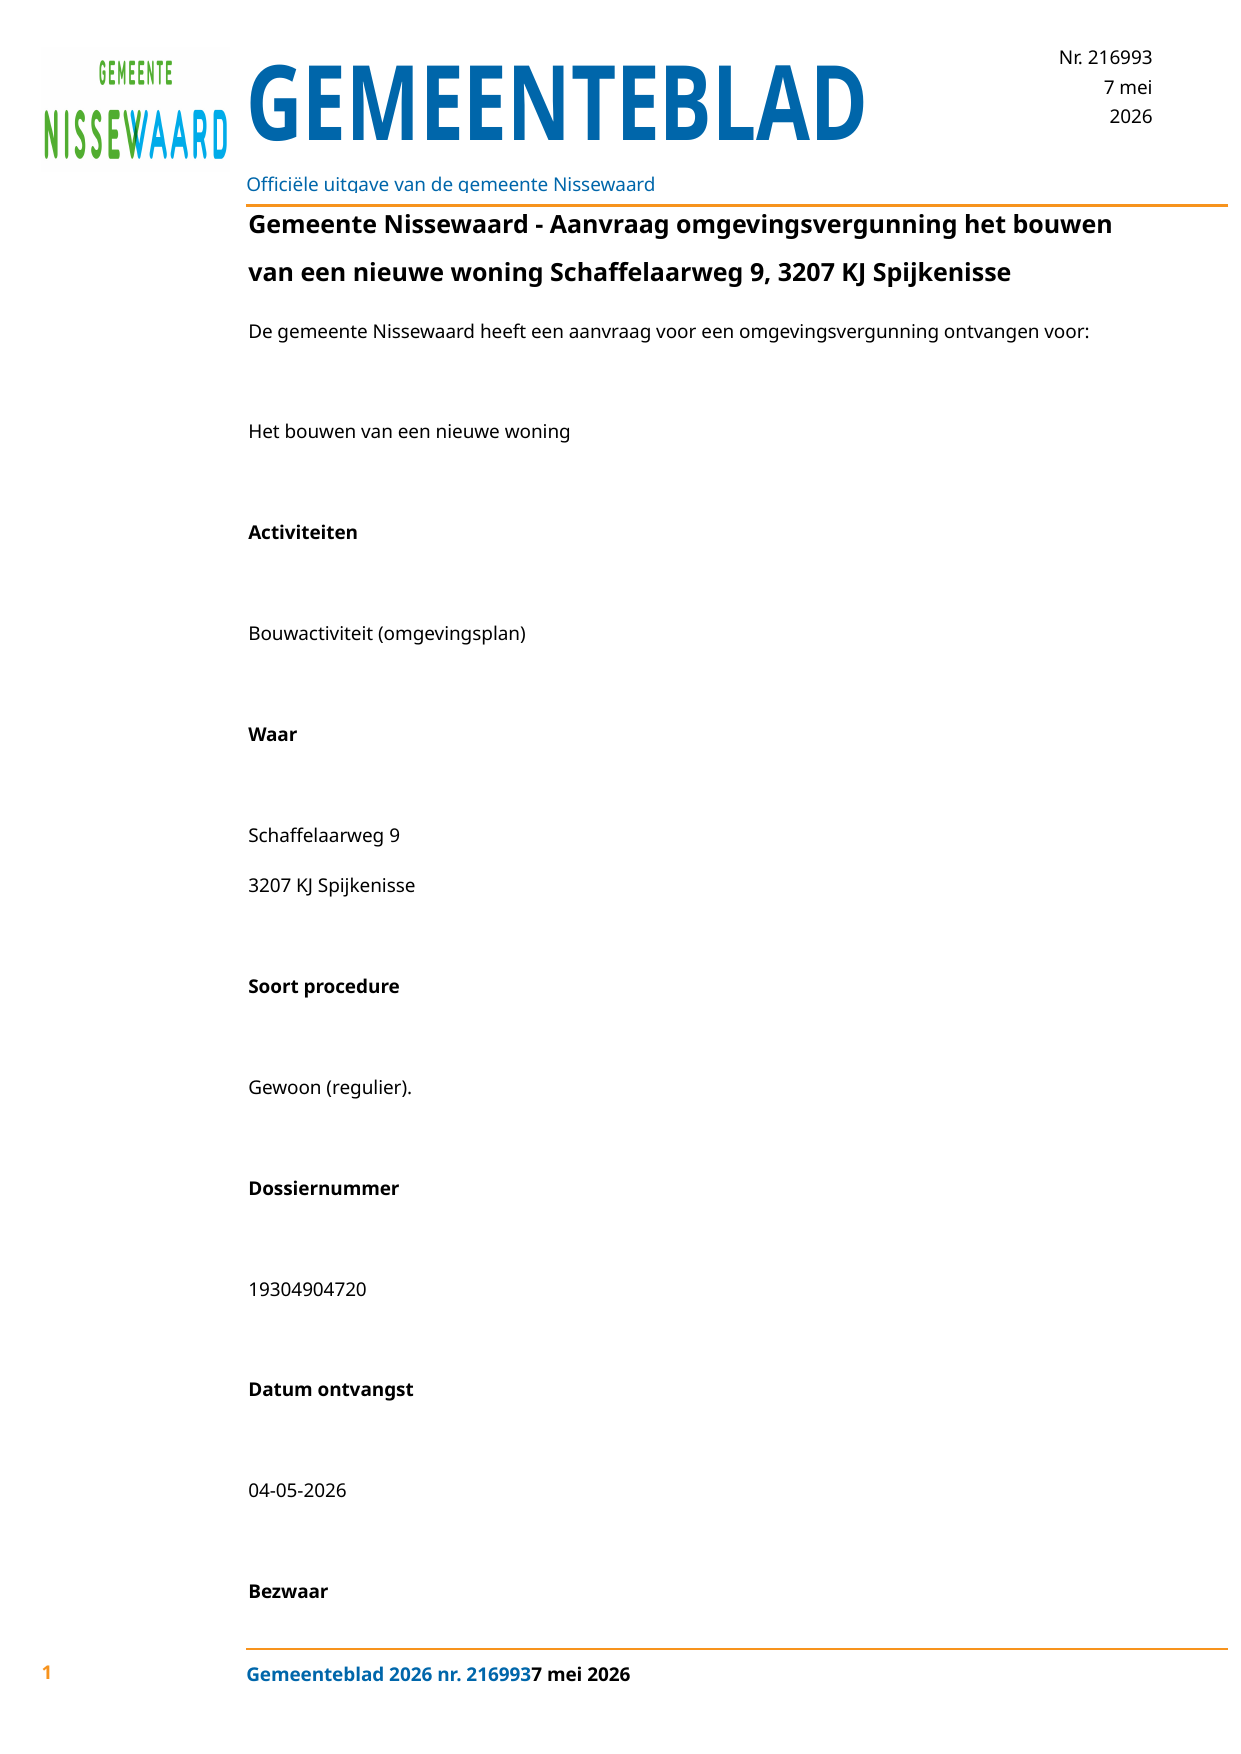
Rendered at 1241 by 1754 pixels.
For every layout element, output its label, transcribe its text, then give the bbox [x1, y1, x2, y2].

text Het bouwen van een nieuwe woning [248, 419, 1152, 444]
text Dossiernummer [248, 1175, 1152, 1201]
text De gemeente Nissewaard heeft een aanvraag voor een omgevingsvergunning ontvangen voor: [248, 318, 1152, 344]
text Schaffelaarweg 9 [248, 822, 1152, 848]
text 19304904720 [248, 1276, 1152, 1302]
text Gewoon (regulier). [248, 1074, 1152, 1100]
text 3207 KJ Spijkenisse [248, 872, 1152, 898]
text Bezwaar [248, 1578, 1152, 1604]
text Soort procedure [248, 973, 1152, 999]
text Activiteiten [248, 519, 1152, 545]
text 04-05-2026 [248, 1477, 1152, 1503]
text Bouwactiviteit (omgevingsplan) [248, 620, 1152, 646]
text Datum ontvangst [248, 1377, 1152, 1402]
text Waar [248, 721, 1152, 747]
picture [41, 47, 231, 172]
text Gemeente Nissewaard - Aanvraag omgevingsvergunning het bouwen van een nieuwe woning Schaffelaarweg 9, 3207 KJ Spijkenisse [248, 207, 1152, 288]
